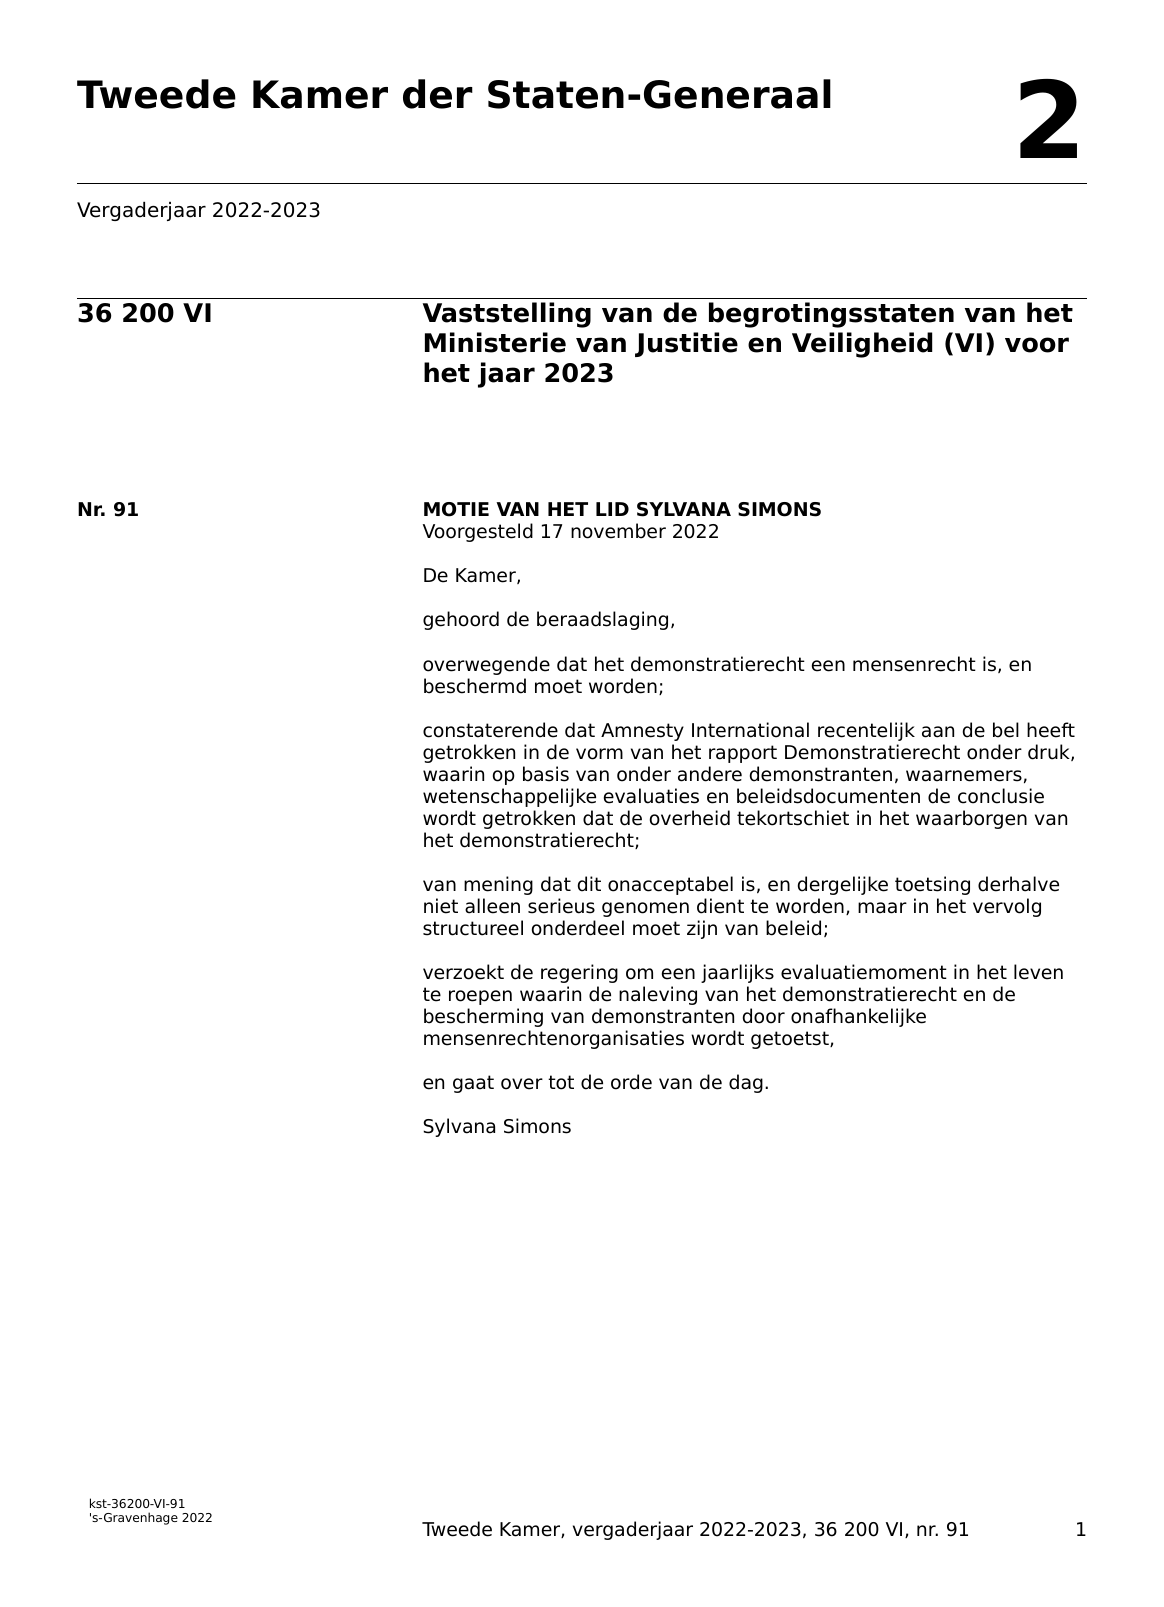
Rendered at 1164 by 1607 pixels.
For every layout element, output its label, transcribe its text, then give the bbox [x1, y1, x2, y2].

subtitle 36 200 VI Vaststelling van de begrotingsstaten van het Ministerie van Justitie en Veiligheid (VI) voor het jaar 2023 [77, 299, 1087, 388]
table_cell Vergaderjaar 2022-2023 [77, 184, 1087, 298]
text gehoord de beraadslaging, [422, 609, 1087, 631]
text De Kamer, [422, 565, 1087, 587]
text en gaat over tot de orde van de dag. [422, 1072, 1087, 1094]
text constaterende dat Amnesty International recentelijk aan de bel heeft getrokken in de vorm van het rapport Demonstratierecht onder druk, waarin op basis van onder andere demonstranten, waarnemers, wetenschappelijke evaluaties en beleidsdocumenten de conclusie wordt getrokken dat de overheid tekortschiet in het waarborgen van het demonstratierecht; [422, 720, 1087, 852]
text Voorgesteld 17 november 2022 [422, 521, 1087, 543]
text van mening dat dit onacceptabel is, en dergelijke toetsing derhalve niet alleen serieus genomen dient te worden, maar in het vervolg structureel onderdeel moet zijn van beleid; [422, 874, 1087, 940]
subtitle Nr. 91 MOTIE VAN HET LID SYLVANA SIMONS [77, 499, 1087, 521]
text kst-36200-VI-91 [88, 1497, 323, 1511]
text overwegende dat het demonstratierecht een mensenrecht is, en beschermd moet worden; [422, 653, 1087, 697]
text Sylvana Simons [422, 1116, 1087, 1138]
text 's-Gravenhage 2022 [88, 1511, 323, 1525]
table_header Tweede Kamer der Staten-Generaal [77, 59, 886, 183]
text verzoekt de regering om een jaarlijks evaluatiemoment in het leven te roepen waarin de naleving van het demonstratierecht en de bescherming van demonstranten door onafhankelijke mensenrechtenorganisaties wordt getoetst, [422, 962, 1087, 1050]
table_header 2 [886, 59, 1087, 183]
